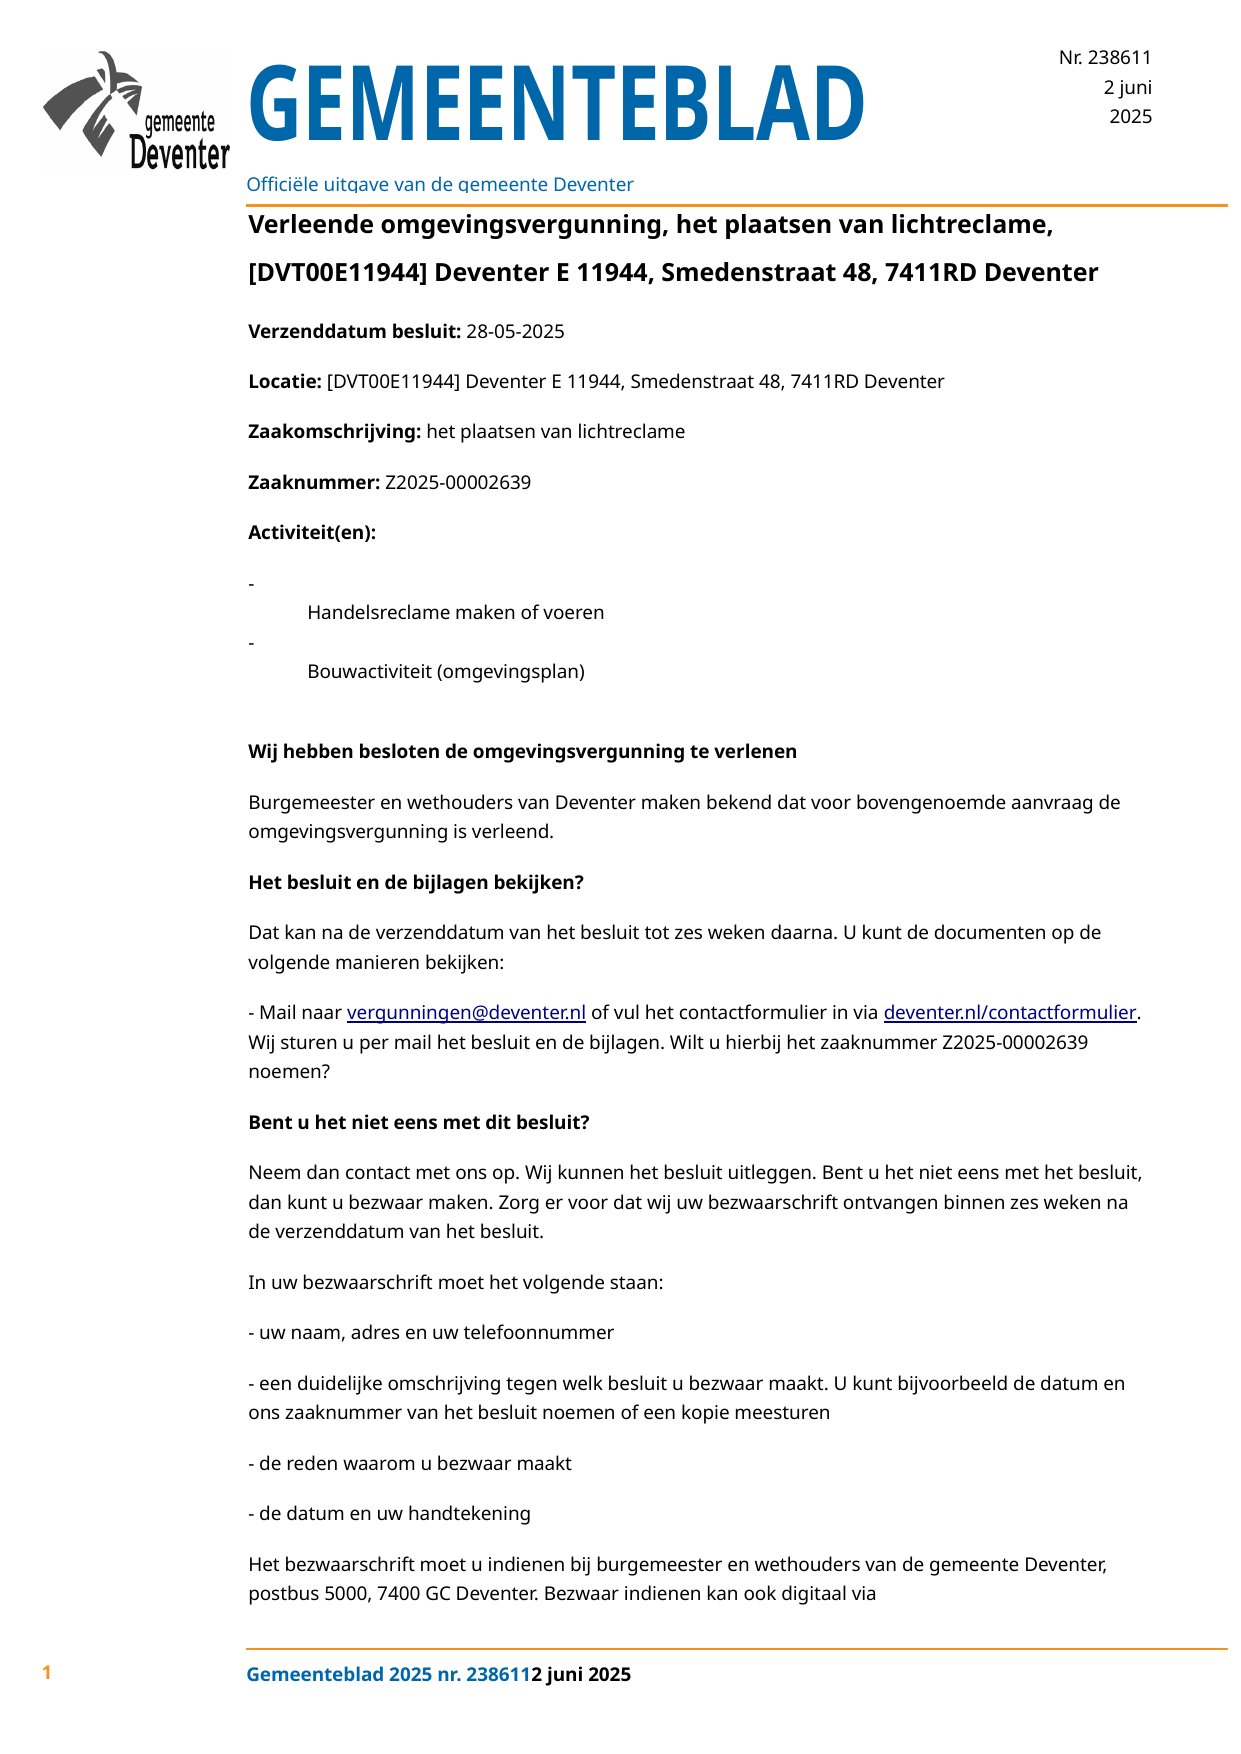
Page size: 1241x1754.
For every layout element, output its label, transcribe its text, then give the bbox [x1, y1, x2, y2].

text Neem dan contact met ons op. Wij kunnen het besluit uitleggen. Bent u het niet eens met het besluit, dan kunt u bezwaar maken. Zorg er voor dat wij uw bezwaarschrift ontvangen binnen zes weken na de verzenddatum van het besluit. [248, 1159, 1152, 1244]
text Zaaknummer: Z2025-00002639 [248, 469, 1152, 495]
text Verzenddatum besluit: 28-05-2025 [248, 318, 1152, 344]
text Het besluit en de bijlagen bekijken? [248, 869, 1152, 895]
list Handelsreclame maken of voeren [248, 599, 1152, 625]
text Activiteit(en): [248, 519, 1152, 545]
text Het bezwaarschrift moet u indienen bij burgemeester en wethouders van de gemeente Deventer, postbus 5000, 7400 GC Deventer. Bezwaar indienen kan ook digitaal via [248, 1551, 1152, 1606]
list Bouwactiviteit (omgevingsplan) [248, 659, 1152, 684]
text In uw bezwaarschrift moet het volgende staan: [248, 1269, 1152, 1295]
text - de reden waarom u bezwaar maakt [248, 1450, 1152, 1476]
text Zaakomschrijving: het plaatsen van lichtreclame [248, 419, 1152, 444]
text Locatie: [DVT00E11944] Deventer E 11944, Smedenstraat 48, 7411RD Deventer [248, 368, 1152, 394]
text Dat kan na de verzenddatum van het besluit tot zes weken daarna. U kunt de documenten op de volgende manieren bekijken: [248, 919, 1152, 975]
text - Mail naar vergunningen@deventer.nl of vul het contactformulier in via deventer.nl/contactformulier. Wij sturen u per mail het besluit en de bijlagen. Wilt u hierbij het zaaknummer Z2025-00002639 noemen? [248, 999, 1152, 1084]
text Burgemeester en wethouders van Deventer maken bekend dat voor bovengenoemde aanvraag de omgevingsvergunning is verleend. [248, 789, 1152, 844]
text Verleende omgevingsvergunning, het plaatsen van lichtreclame, [DVT00E11944] Deventer E 11944, Smedenstraat 48, 7411RD Deventer [248, 207, 1152, 288]
text - uw naam, adres en uw telefoonnummer [248, 1319, 1152, 1345]
text Wij hebben besloten de omgevingsvergunning te verlenen [248, 739, 1152, 764]
text - de datum en uw handtekening [248, 1500, 1152, 1526]
picture [41, 47, 231, 172]
text - een duidelijke omschrijving tegen welk besluit u bezwaar maakt. U kunt bijvoorbeeld de datum en ons zaaknummer van het besluit noemen of een kopie meesturen [248, 1370, 1152, 1425]
text Bent u het niet eens met dit besluit? [248, 1109, 1152, 1135]
